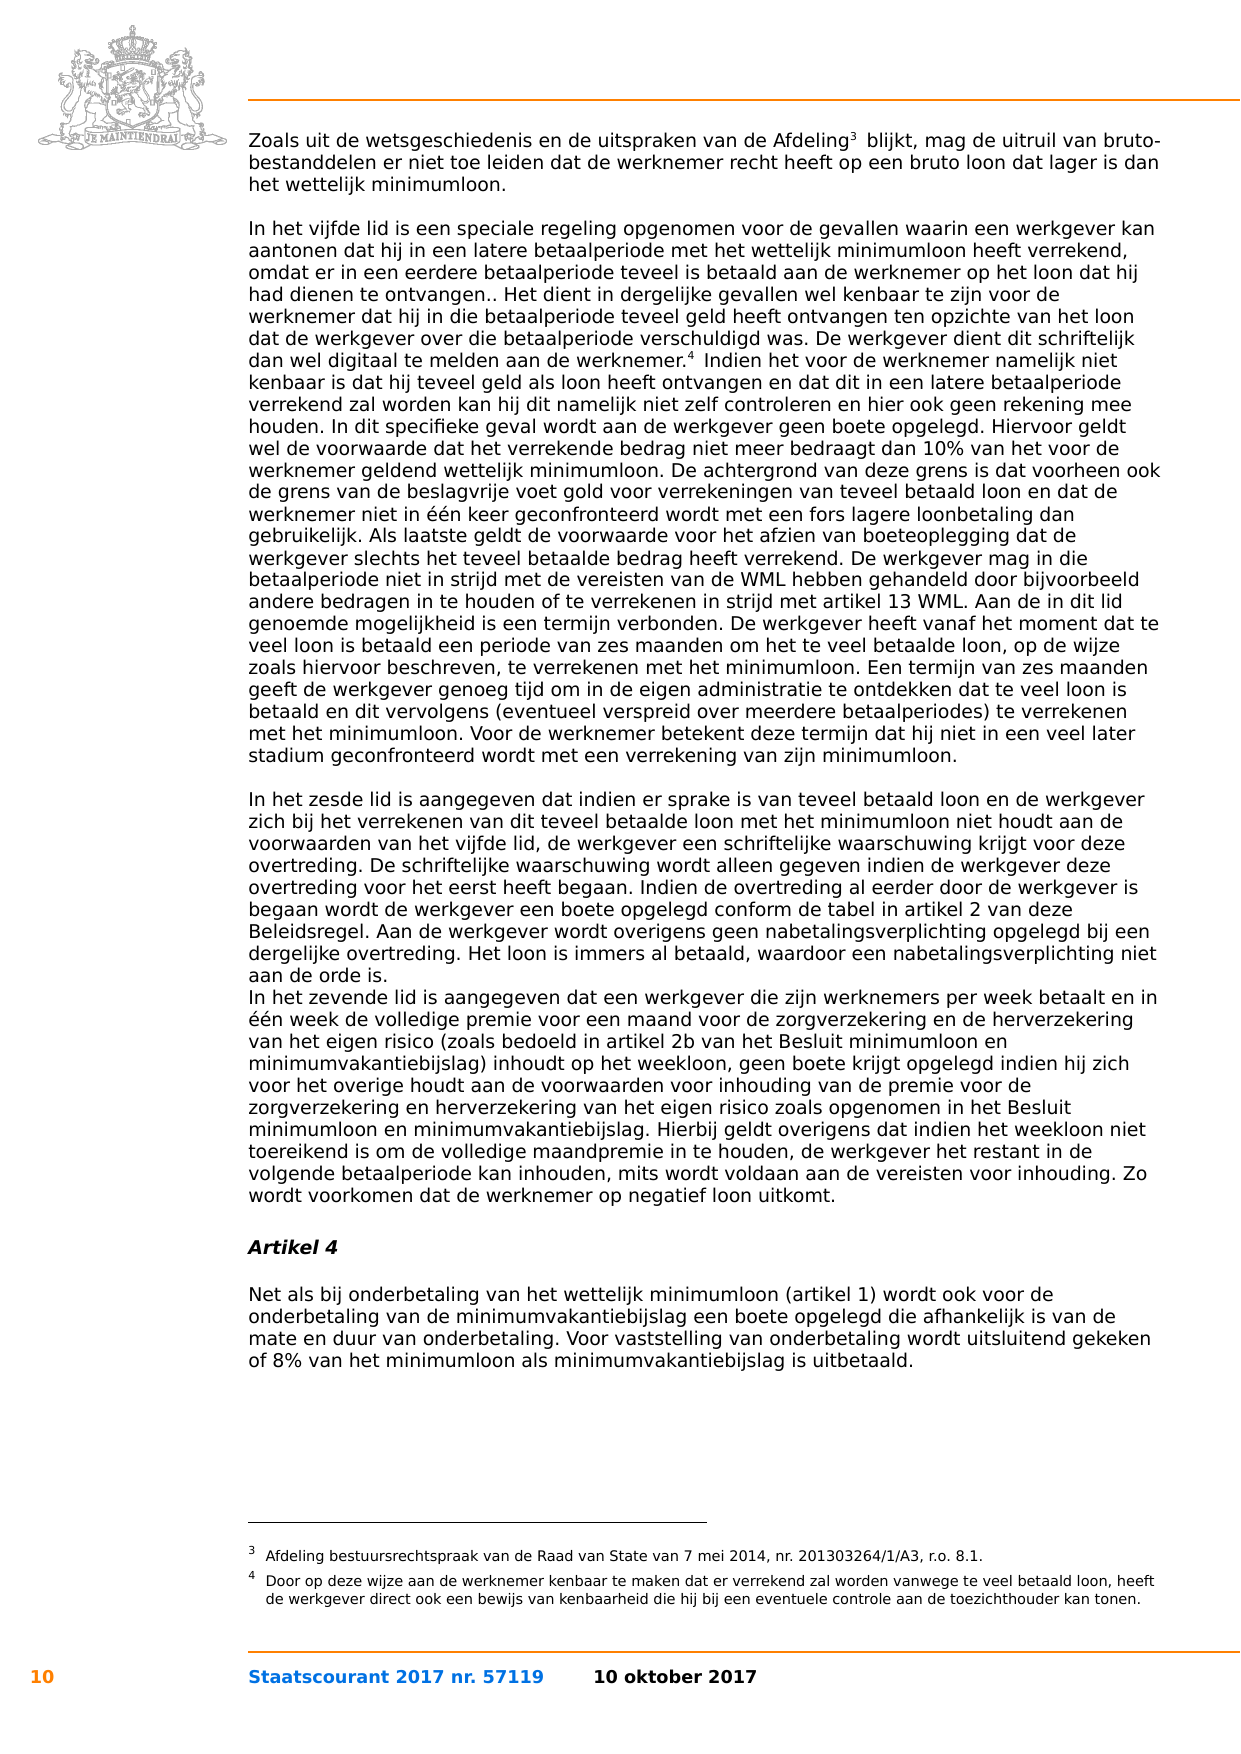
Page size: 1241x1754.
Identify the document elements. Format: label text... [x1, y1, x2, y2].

text In het zevende lid is aangegeven dat een werkgever die zijn werknemers per week betaalt en in één week de volledige premie voor een maand voor de zorgverzekering en de herverzekering van het eigen risico (zoals bedoeld in artikel 2b van het Besluit minimumloon en minimumvakantiebijslag) inhoudt op het weekloon, geen boete krijgt opgelegd indien hij zich voor het overige houdt aan de voorwaarden voor inhouding van de premie voor de zorgverzekering en herverzekering van het eigen risico zoals opgenomen in het Besluit minimumloon en minimumvakantiebijslag. Hierbij geldt overigens dat indien het weekloon niet toereikend is om de volledige maandpremie in te houden, de werkgever het restant in de volgende betaalperiode kan inhouden, mits wordt voldaan aan de vereisten voor inhouding. Zo wordt voorkomen dat de werknemer op negatief loon uitkomt. [248, 987, 1163, 1207]
text In het zesde lid is aangegeven dat indien er sprake is van teveel betaald loon en de werkgever zich bij het verrekenen van dit teveel betaalde loon met het minimumloon niet houdt aan de voorwaarden van het vijfde lid, de werkgever een schriftelijke waarschuwing krijgt voor deze overtreding. De schriftelijke waarschuwing wordt alleen gegeven indien de werkgever deze overtreding voor het eerst heeft begaan. Indien de overtreding al eerder door de werkgever is begaan wordt de werkgever een boete opgelegd conform de tabel in artikel 2 van deze Beleidsregel. Aan de werkgever wordt overigens geen nabetalingsverplichting opgelegd bij een dergelijke overtreding. Het loon is immers al betaald, waardoor een nabetalingsverplichting niet aan de orde is. [248, 789, 1163, 987]
text Zoals uit de wetsgeschiedenis en de uitspraken van de Afdeling blijkt, mag de uitruil van bruto-bestanddelen er niet toe leiden dat de werknemer recht heeft op een bruto loon dat lager is dan het wettelijk minimumloon. [248, 130, 1163, 196]
text Door op deze wijze aan de werknemer kenbaar te maken dat er verrekend zal worden vanwege te veel betaald loon, heeft de werkgever direct ook een bewijs van kenbaarheid die hij bij een eventuele controle aan de toezichthouder kan tonen. [248, 1569, 1163, 1608]
text Net als bij onderbetaling van het wettelijk minimumloon (artikel 1) wordt ook voor de onderbetaling van de minimumvakantiebijslag een boete opgelegd die afhankelijk is van de mate en duur van onderbetaling. Voor vaststelling van onderbetaling wordt uitsluitend gekeken of 8% van het minimumloon als minimumvakantiebijslag is uitbetaald. [248, 1284, 1163, 1372]
text In het vijfde lid is een speciale regeling opgenomen voor de gevallen waarin een werkgever kan aantonen dat hij in een latere betaalperiode met het wettelijk minimumloon heeft verrekend, omdat er in een eerdere betaalperiode teveel is betaald aan de werknemer op het loon dat hij had dienen te ontvangen.. Het dient in dergelijke gevallen wel kenbaar te zijn voor de werknemer dat hij in die betaalperiode teveel geld heeft ontvangen ten opzichte van het loon dat de werkgever over die betaalperiode verschuldigd was. De werkgever dient dit schriftelijk dan wel digitaal te melden aan de werknemer. Indien het voor de werknemer namelijk niet kenbaar is dat hij teveel geld als loon heeft ontvangen en dat dit in een latere betaalperiode verrekend zal worden kan hij dit namelijk niet zelf controleren en hier ook geen rekening mee houden. In dit specifieke geval wordt aan de werkgever geen boete opgelegd. Hiervoor geldt wel de voorwaarde dat het verrekende bedrag niet meer bedraagt dan 10% van het voor de werknemer geldend wettelijk minimumloon. De achtergrond van deze grens is dat voorheen ook de grens van de beslagvrije voet gold voor verrekeningen van teveel betaald loon en dat de werknemer niet in één keer geconfronteerd wordt met een fors lagere loonbetaling dan gebruikelijk. Als laatste geldt de voorwaarde voor het afzien van boeteoplegging dat de werkgever slechts het teveel betaalde bedrag heeft verrekend. De werkgever mag in die betaalperiode niet in strijd met de vereisten van de WML hebben gehandeld door bijvoorbeeld andere bedragen in te houden of te verrekenen in strijd met artikel 13 WML. Aan de in dit lid genoemde mogelijkheid is een termijn verbonden. De werkgever heeft vanaf het moment dat te veel loon is betaald een periode van zes maanden om het te veel betaalde loon, op de wijze zoals hiervoor beschreven, te verrekenen met het minimumloon. Een termijn van zes maanden geeft de werkgever genoeg tijd om in de eigen administratie te ontdekken dat te veel loon is betaald en dit vervolgens (eventueel verspreid over meerdere betaalperiodes) te verrekenen met het minimumloon. Voor de werknemer betekent deze termijn dat hij niet in een veel later stadium geconfronteerd wordt met een verrekening van zijn minimumloon. [248, 218, 1163, 767]
subtitle Artikel 4 [248, 1237, 1163, 1259]
picture [38, 25, 227, 150]
text Afdeling bestuursrechtspraak van de Raad van State van 7 mei 2014, nr. 201303264/1/A3, r.o. 8.1. [248, 1544, 1163, 1566]
